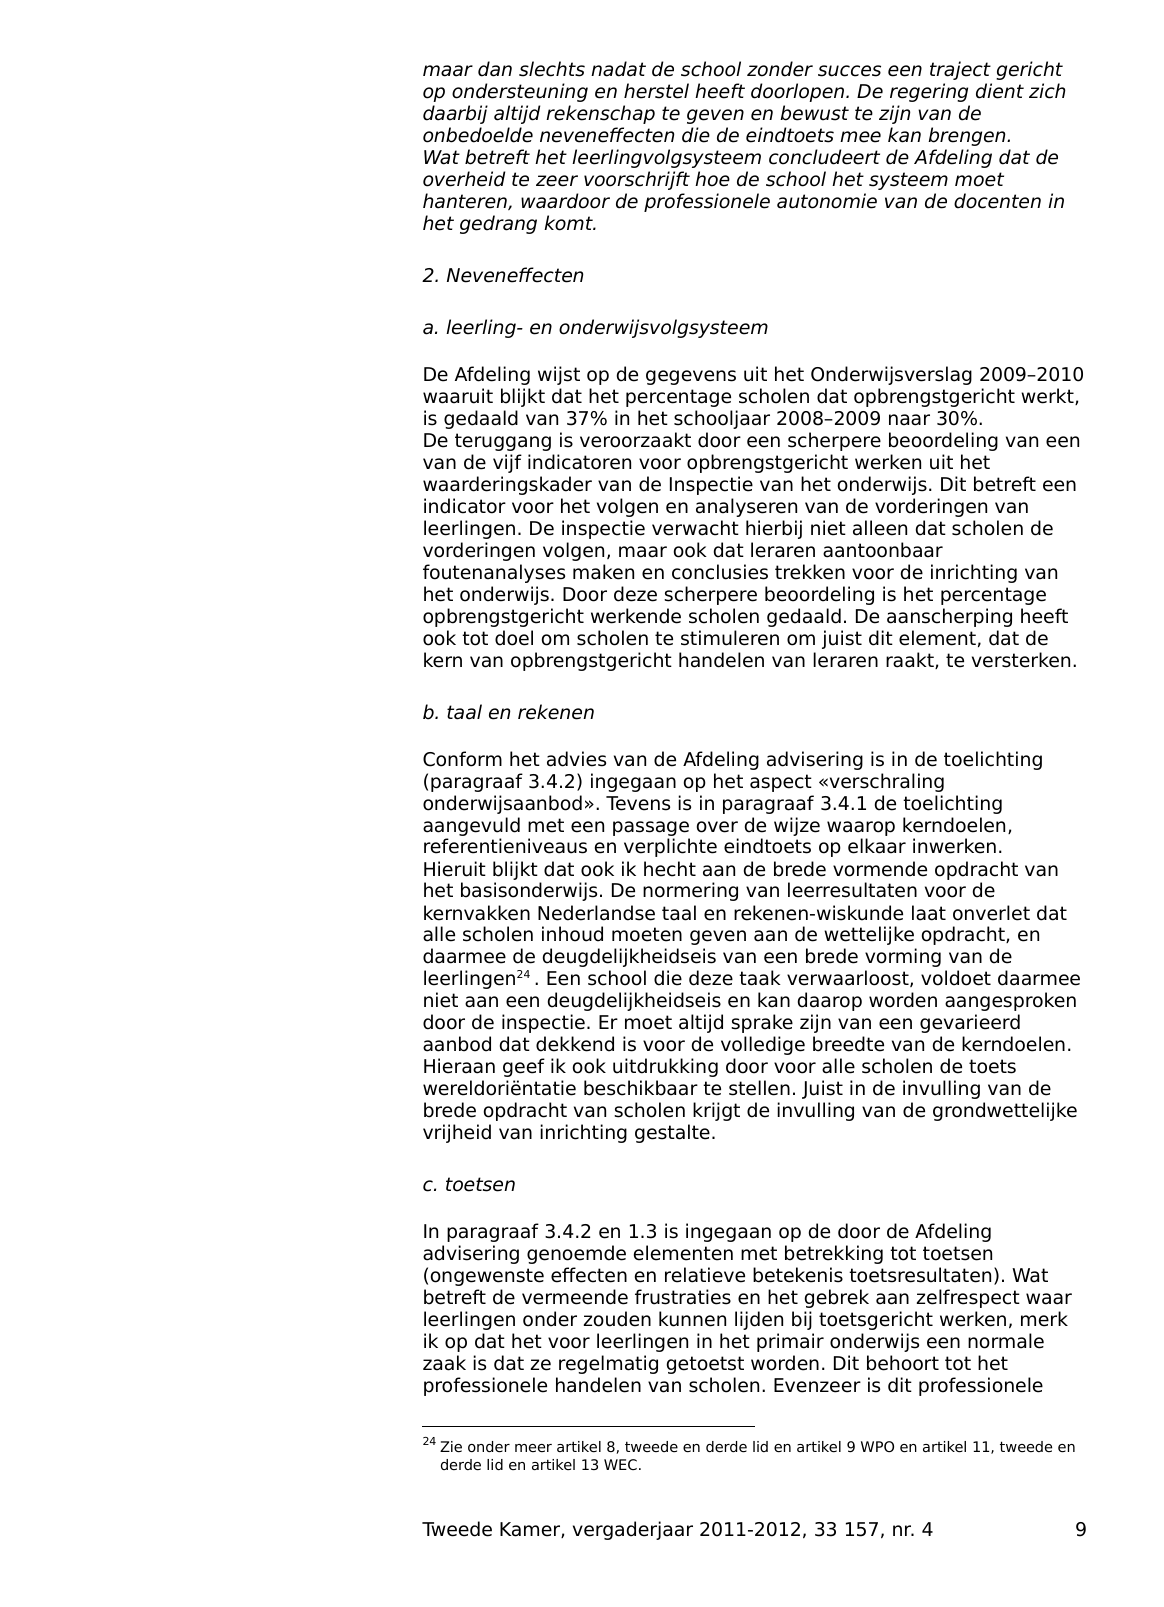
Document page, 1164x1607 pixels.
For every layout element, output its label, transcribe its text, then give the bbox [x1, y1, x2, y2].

text De Afdeling wijst op de gegevens uit het Onderwijsverslag 2009–2010 waaruit blijkt dat het percentage scholen dat opbrengstgericht werkt, is gedaald van 37% in het schooljaar 2008–2009 naar 30%. [422, 364, 1087, 430]
text In paragraaf 3.4.2 en 1.3 is ingegaan op de door de Afdeling advisering genoemde elementen met betrekking tot toetsen (ongewenste effecten en relatieve betekenis toetsresultaten). Wat betreft de vermeende frustraties en het gebrek aan zelfrespect waar leerlingen onder zouden kunnen lijden bij toetsgericht werken, merk ik op dat het voor leerlingen in het primair onderwijs een normale zaak is dat ze regelmatig getoetst worden. Dit behoort tot het professionele handelen van scholen. Evenzeer is dit professionele [422, 1221, 1087, 1397]
text maar dan slechts nadat de school zonder succes een traject gericht op ondersteuning en herstel heeft doorlopen. De regering dient zich daarbij altijd rekenschap te geven en bewust te zijn van de onbedoelde neveneffecten die de eindtoets mee kan brengen. [422, 59, 1087, 147]
subtitle a. leerling- en onderwijsvolgsysteem [422, 317, 1087, 339]
subtitle 2. Neveneffecten [422, 265, 1087, 287]
text Conform het advies van de Afdeling advisering is in de toelichting (paragraaf 3.4.2) ingegaan op het aspect «verschraling onderwijsaanbod». Tevens is in paragraaf 3.4.1 de toelichting aangevuld met een passage over de wijze waarop kerndoelen, referentieniveaus en verplichte eindtoets op elkaar inwerken. [422, 748, 1087, 858]
text De teruggang is veroorzaakt door een scherpere beoordeling van een van de vijf indicatoren voor opbrengstgericht werken uit het waarderingskader van de Inspectie van het onderwijs. Dit betreft een indicator voor het volgen en analyseren van de vorderingen van leerlingen. De inspectie verwacht hierbij niet alleen dat scholen de vorderingen volgen, maar ook dat leraren aantoonbaar foutenanalyses maken en conclusies trekken voor de inrichting van het onderwijs. Door deze scherpere beoordeling is het percentage opbrengstgericht werkende scholen gedaald. De aanscherping heeft ook tot doel om scholen te stimuleren om juist dit element, dat de kern van opbrengstgericht handelen van leraren raakt, te versterken. [422, 430, 1087, 672]
text Zie onder meer artikel 8, tweede en derde lid en artikel 9 WPO en artikel 11, tweede en derde lid en artikel 13 WEC. [422, 1435, 1087, 1474]
subtitle c. toetsen [422, 1174, 1087, 1196]
text Wat betreft het leerlingvolgsysteem concludeert de Afdeling dat de overheid te zeer voorschrijft hoe de school het systeem moet hanteren, waardoor de professionele autonomie van de docenten in het gedrang komt. [422, 147, 1087, 235]
subtitle b. taal en rekenen [422, 702, 1087, 723]
text Hieruit blijkt dat ook ik hecht aan de brede vormende opdracht van het basisonderwijs. De normering van leerresultaten voor de kernvakken Nederlandse taal en rekenen-wiskunde laat onverlet dat alle scholen inhoud moeten geven aan de wettelijke opdracht, en daarmee de deugdelijkheidseis van een brede vorming van de leerlingen. Een school die deze taak verwaarloost, voldoet daarmee niet aan een deugdelijkheidseis en kan daarop worden aangesproken door de inspectie. Er moet altijd sprake zijn van een gevarieerd aanbod dat dekkend is voor de volledige breedte van de kerndoelen. Hieraan geef ik ook uitdrukking door voor alle scholen de toets wereldoriëntatie beschikbaar te stellen. Juist in de invulling van de brede opdracht van scholen krijgt de invulling van de grondwettelijke vrijheid van inrichting gestalte. [422, 858, 1087, 1144]
